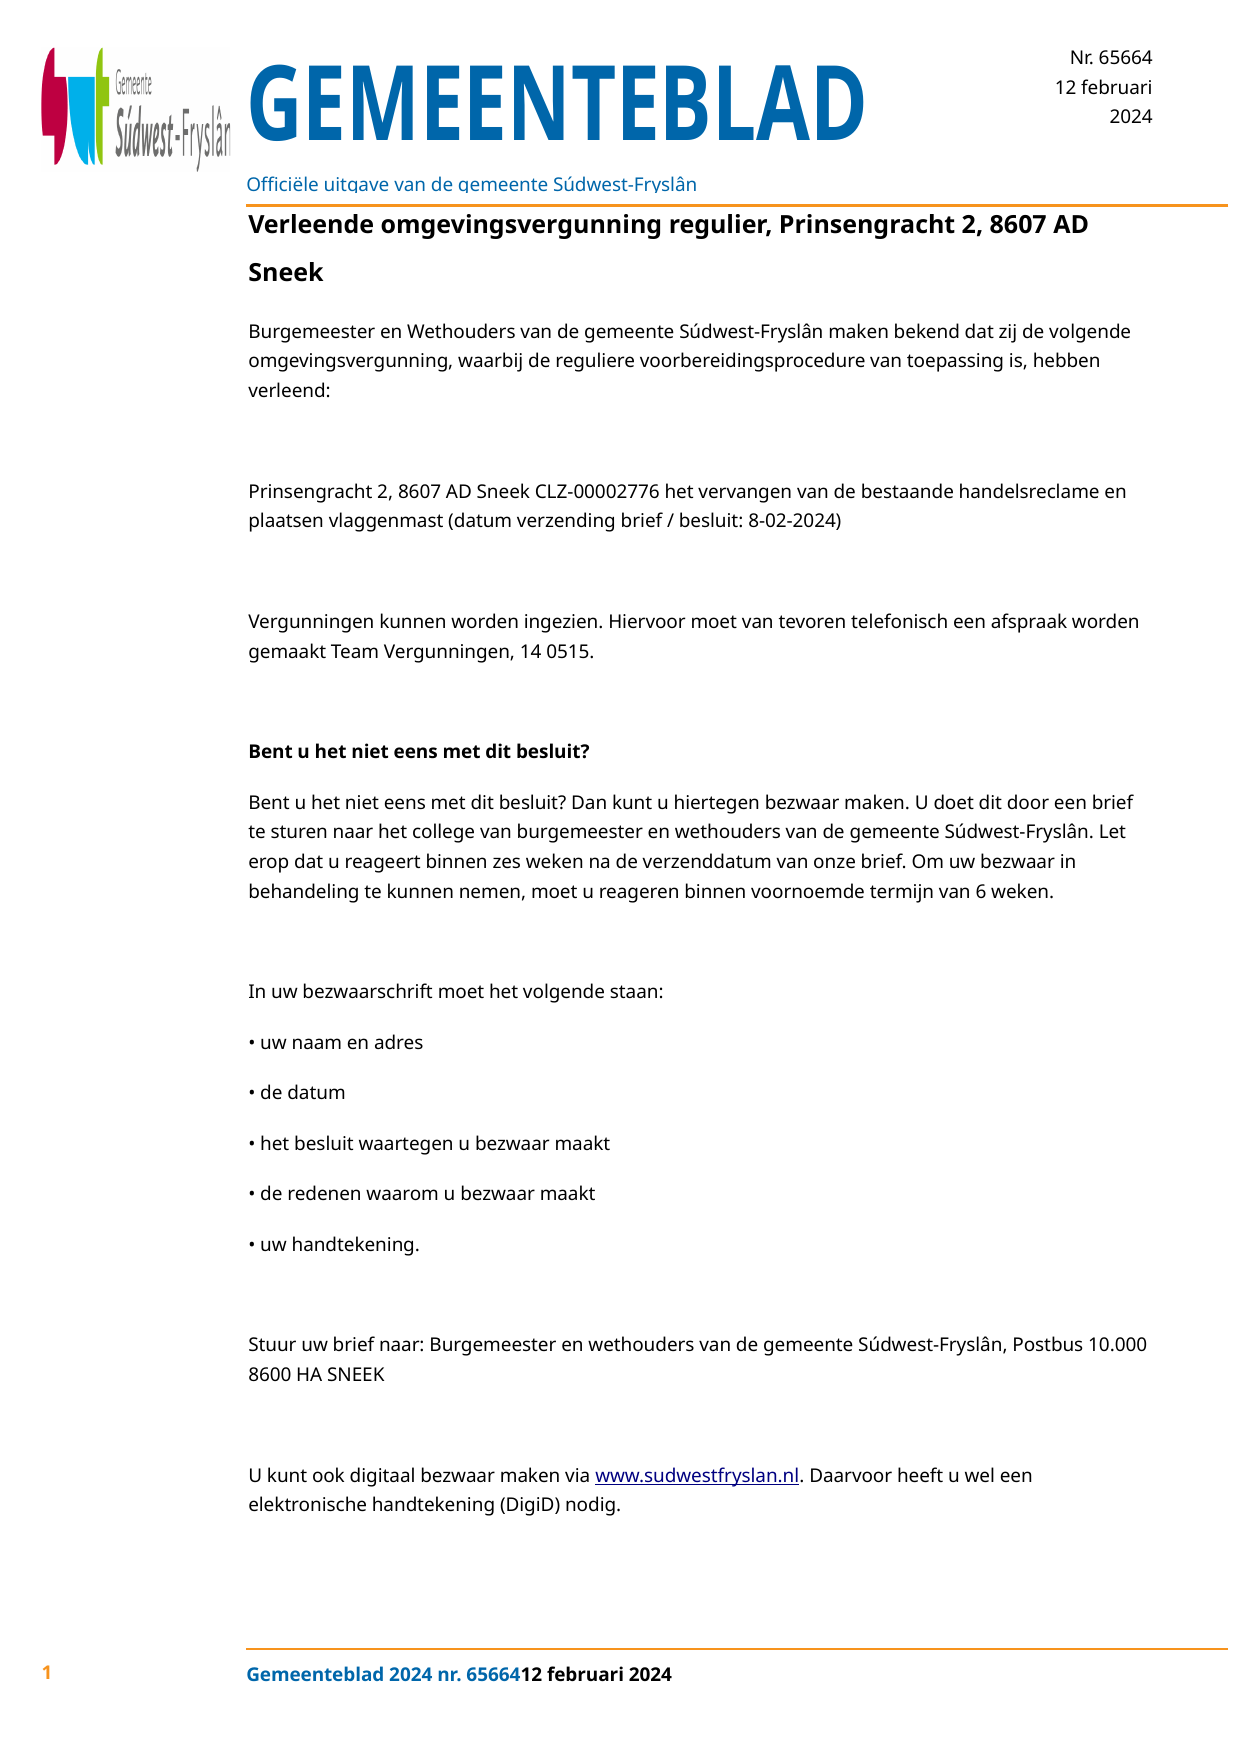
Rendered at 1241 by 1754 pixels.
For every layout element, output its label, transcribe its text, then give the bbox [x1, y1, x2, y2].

text In uw bezwaarschrift moet het volgende staan: [248, 979, 1152, 1004]
text • de datum [248, 1079, 1152, 1105]
text • uw handtekening. [248, 1231, 1152, 1257]
text Bent u het niet eens met dit besluit? Dan kunt u hiertegen bezwaar maken. U doet dit door een brief te sturen naar het college van burgemeester en wethouders van de gemeente Súdwest-Fryslân. Let erop dat u reageert binnen zes weken na de verzenddatum van onze brief. Om uw bezwaar in behandeling te kunnen nemen, moet u reageren binnen voornoemde termijn van 6 weken. [248, 789, 1152, 904]
text U kunt ook digitaal bezwaar maken via www.sudwestfryslan.nl. Daarvoor heeft u wel een elektronische handtekening (DigiD) nodig. [248, 1462, 1152, 1517]
text Burgemeester en Wethouders van de gemeente Súdwest-Fryslân maken bekend dat zij de volgende omgevingsvergunning, waarbij de reguliere voorbereidingsprocedure van toepassing is, hebben verleend: [248, 318, 1152, 403]
text Bent u het niet eens met dit besluit? [248, 739, 1152, 764]
text Prinsengracht 2, 8607 AD Sneek CLZ-00002776 het vervangen van de bestaande handelsreclame en plaatsen vlaggenmast (datum verzending brief / besluit: 8-02-2024) [248, 478, 1152, 533]
picture [41, 47, 231, 172]
text • de redenen waarom u bezwaar maakt [248, 1180, 1152, 1206]
text Stuur uw brief naar: Burgemeester en wethouders van de gemeente Súdwest-Fryslân, Postbus 10.000 8600 HA SNEEK [248, 1332, 1152, 1387]
text Verleende omgevingsvergunning regulier, Prinsengracht 2, 8607 AD Sneek [248, 207, 1152, 288]
text • uw naam en adres [248, 1029, 1152, 1055]
text Vergunningen kunnen worden ingezien. Hiervoor moet van tevoren telefonisch een afspraak worden gemaakt Team Vergunningen, 14 0515. [248, 608, 1152, 664]
text • het besluit waartegen u bezwaar maakt [248, 1130, 1152, 1156]
